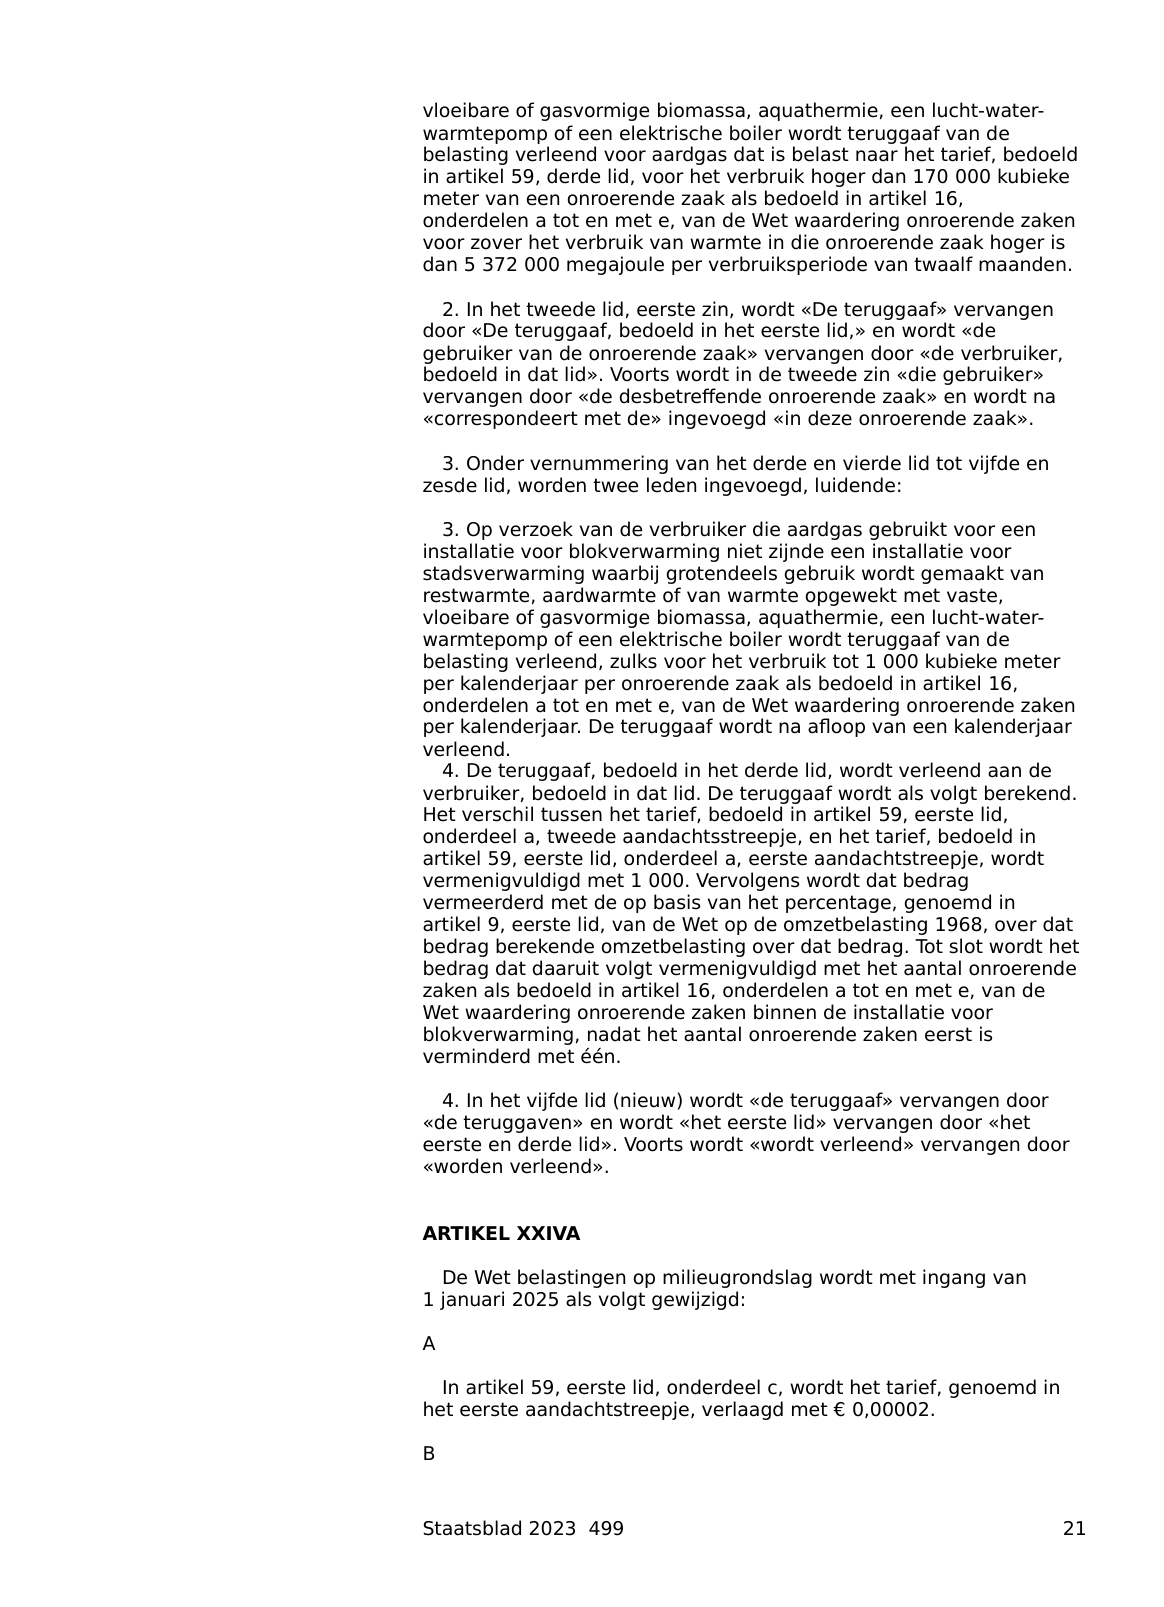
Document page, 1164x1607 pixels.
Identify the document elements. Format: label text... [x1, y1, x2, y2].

text 4. De teruggaaf, bedoeld in het derde lid, wordt verleend aan de verbruiker, bedoeld in dat lid. De teruggaaf wordt als volgt berekend. Het verschil tussen het tarief, bedoeld in artikel 59, eerste lid, onderdeel a, tweede aandachtsstreepje, en het tarief, bedoeld in artikel 59, eerste lid, onderdeel a, eerste aandachtstreepje, wordt vermenigvuldigd met 1 000. Vervolgens wordt dat bedrag vermeerderd met de op basis van het percentage, genoemd in artikel 9, eerste lid, van de Wet op de omzetbelasting 1968, over dat bedrag berekende omzetbelasting over dat bedrag. Tot slot wordt het bedrag dat daaruit volgt vermenigvuldigd met het aantal onroerende zaken als bedoeld in artikel 16, onderdelen a tot en met e, van de Wet waardering onroerende zaken binnen de installatie voor blokverwarming, nadat het aantal onroerende zaken eerst is verminderd met één. [422, 760, 1087, 1068]
subtitle ARTIKEL XXIVA [422, 1223, 1087, 1244]
text In artikel 59, eerste lid, onderdeel c, wordt het tarief, genoemd in het eerste aandachtstreepje, verlaagd met € 0,00002. [422, 1377, 1087, 1421]
text 3. Onder vernummering van het derde en vierde lid tot vijfde en zesde lid, worden twee leden ingevoegd, luidende: [422, 452, 1087, 496]
text 3. Op verzoek van de verbruiker die aardgas gebruikt voor een installatie voor blokverwarming niet zijnde een installatie voor stadsverwarming waarbij grotendeels gebruik wordt gemaakt van restwarmte, aardwarmte of van warmte opgewekt met vaste, vloeibare of gasvormige biomassa, aquathermie, een lucht-water-warmtepomp of een elektrische boiler wordt teruggaaf van de belasting verleend, zulks voor het verbruik tot 1 000 kubieke meter per kalenderjaar per onroerende zaak als bedoeld in artikel 16, onderdelen a tot en met e, van de Wet waardering onroerende zaken per kalenderjaar. De teruggaaf wordt na afloop van een kalenderjaar verleend. [422, 519, 1087, 760]
text 4. In het vijfde lid (nieuw) wordt «de teruggaaf» vervangen door «de teruggaven» en wordt «het eerste lid» vervangen door «het eerste en derde lid». Voorts wordt «wordt verleend» vervangen door «worden verleend». [422, 1090, 1087, 1178]
text A [422, 1333, 1087, 1355]
text B [422, 1443, 1087, 1465]
text vloeibare of gasvormige biomassa, aquathermie, een lucht-water-warmtepomp of een elektrische boiler wordt teruggaaf van de belasting verleend voor aardgas dat is belast naar het tarief, bedoeld in artikel 59, derde lid, voor het verbruik hoger dan 170 000 kubieke meter van een onroerende zaak als bedoeld in artikel 16, onderdelen a tot en met e, van de Wet waardering onroerende zaken voor zover het verbruik van warmte in die onroerende zaak hoger is dan 5 372 000 megajoule per verbruiksperiode van twaalf maanden. [422, 100, 1087, 276]
text 2. In het tweede lid, eerste zin, wordt «De teruggaaf» vervangen door «De teruggaaf, bedoeld in het eerste lid,» en wordt «de gebruiker van de onroerende zaak» vervangen door «de verbruiker, bedoeld in dat lid». Voorts wordt in de tweede zin «die gebruiker» vervangen door «de desbetreffende onroerende zaak» en wordt na «correspondeert met de» ingevoegd «in deze onroerende zaak». [422, 298, 1087, 430]
text De Wet belastingen op milieugrondslag wordt met ingang van 1 januari 2025 als volgt gewijzigd: [422, 1267, 1087, 1311]
